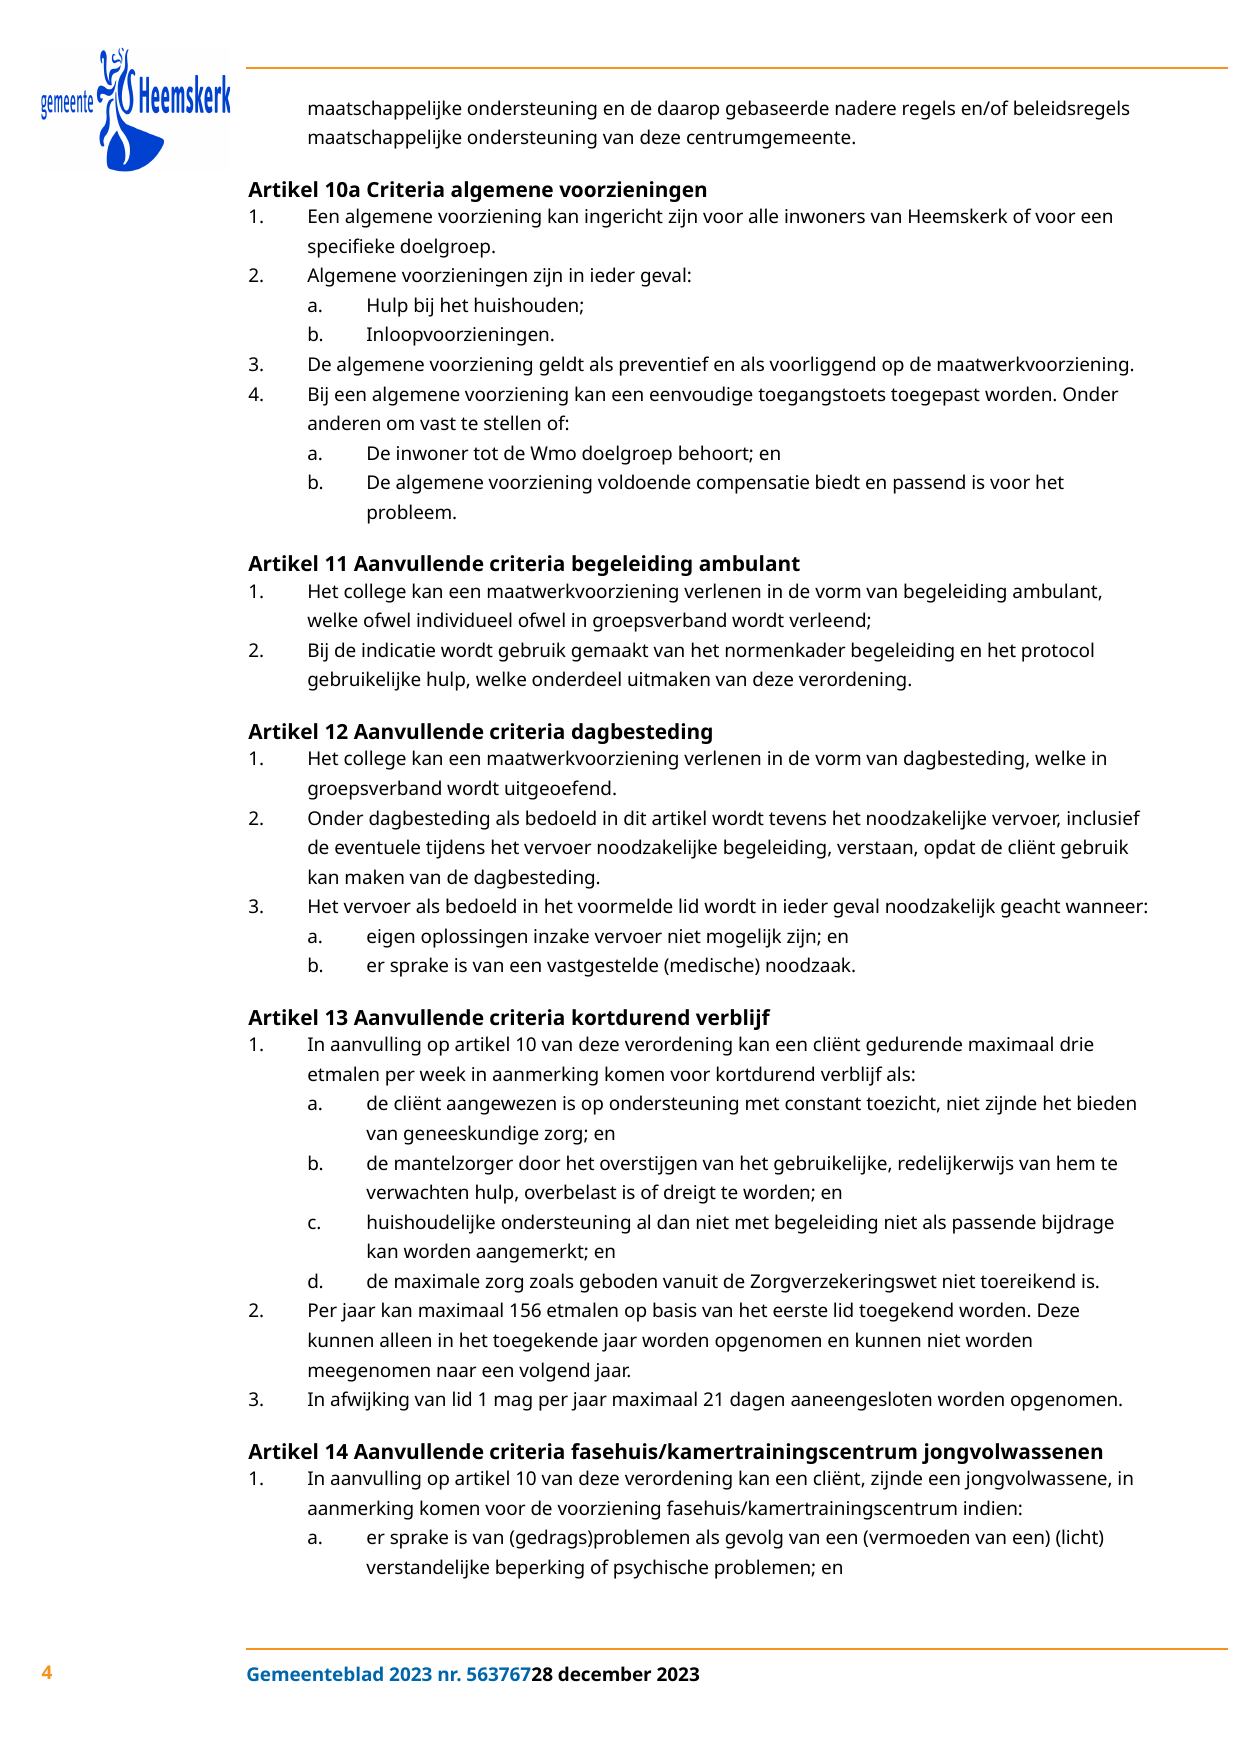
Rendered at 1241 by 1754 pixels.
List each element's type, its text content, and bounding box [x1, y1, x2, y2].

list Onder dagbesteding als bedoeld in dit artikel wordt tevens het noodzakelijke vervoer, inclusief de eventuele tijdens het vervoer noodzakelijke begeleiding, verstaan, opdat de cliënt gebruik kan maken van de dagbesteding. [248, 805, 1152, 889]
list de maximale zorg zoals geboden vanuit de Zorgverzekeringswet niet toereikend is. [307, 1268, 1152, 1294]
list Het vervoer als bedoeld in het voormelde lid wordt in ieder geval noodzakelijk geacht wanneer: [248, 893, 1152, 919]
list Hulp bij het huishouden; [307, 292, 1152, 318]
list Algemene voorzieningen zijn in ieder geval: [248, 262, 1152, 288]
list er sprake is van (gedrags)problemen als gevolg van een (vermoeden van een) (licht) verstandelijke beperking of psychische problemen; en [307, 1524, 1152, 1580]
list de cliënt aangewezen is op ondersteuning met constant toezicht, niet zijnde het bieden van geneeskundige zorg; en [307, 1091, 1152, 1146]
list Inloopvoorzieningen. [307, 322, 1152, 347]
list de mantelzorger door het overstijgen van het gebruikelijke, redelijkerwijs van hem te verwachten hulp, overbelast is of dreigt te worden; en [307, 1150, 1152, 1205]
text Artikel 14 Aanvullende criteria fasehuis/kamertrainingscentrum jongvolwassenen [248, 1437, 1152, 1465]
list Het college kan een maatwerkvoorziening verlenen in de vorm van dagbesteding, welke in groepsverband wordt uitgeoefend. [248, 746, 1152, 801]
list In aanvulling op artikel 10 van deze verordening kan een cliënt, zijnde een jongvolwassene, in aanmerking komen voor de voorziening fasehuis/kamertrainingscentrum indien: [248, 1465, 1152, 1521]
list De algemene voorziening voldoende compensatie biedt en passend is voor het probleem. [307, 469, 1152, 525]
list Het college kan een maatwerkvoorziening verlenen in de vorm van begeleiding ambulant, welke ofwel individueel ofwel in groepsverband wordt verleend; [248, 578, 1152, 633]
text Artikel 12 Aanvullende criteria dagbesteding [248, 717, 1152, 746]
text Artikel 11 Aanvullende criteria begeleiding ambulant [248, 549, 1152, 578]
list In afwijking van lid 1 mag per jaar maximaal 21 dagen aaneengesloten worden opgenomen. [248, 1386, 1152, 1412]
list eigen oplossingen inzake vervoer niet mogelijk zijn; en [307, 923, 1152, 949]
list In aanvulling op artikel 10 van deze verordening kan een cliënt gedurende maximaal drie etmalen per week in aanmerking komen voor kortdurend verblijf als: [248, 1031, 1152, 1087]
list Een algemene voorziening kan ingericht zijn voor alle inwoners van Heemskerk of voor een specifieke doelgroep. [248, 203, 1152, 258]
list De algemene voorziening geldt als preventief en als voorliggend op de maatwerkvoorziening. [248, 351, 1152, 377]
text Artikel 10a Criteria algemene voorzieningen [248, 175, 1152, 203]
list Bij de indicatie wordt gebruik gemaakt van het normenkader begeleiding en het protocol gebruikelijke hulp, welke onderdeel uitmaken van deze verordening. [248, 637, 1152, 692]
list Bij een algemene voorziening kan een eenvoudige toegangstoets toegepast worden. Onder anderen om vast te stellen of: [248, 381, 1152, 436]
list Per jaar kan maximaal 156 etmalen op basis van het eerste lid toegekend worden. Deze kunnen alleen in het toegekende jaar worden opgenomen en kunnen niet worden meegenomen naar een volgend jaar. [248, 1298, 1152, 1383]
list huishoudelijke ondersteuning al dan niet met begeleiding niet als passende bijdrage kan worden aangemerkt; en [307, 1209, 1152, 1264]
list maatschappelijke ondersteuning en de daarop gebaseerde nadere regels en/of beleidsregels maatschappelijke ondersteuning van deze centrumgemeente. [248, 95, 1152, 150]
list er sprake is van een vastgestelde (medische) noodzaak. [307, 953, 1152, 978]
list De inwoner tot de Wmo doelgroep behoort; en [307, 440, 1152, 466]
picture [41, 47, 231, 172]
text Artikel 13 Aanvullende criteria kortdurend verblijf [248, 1003, 1152, 1031]
